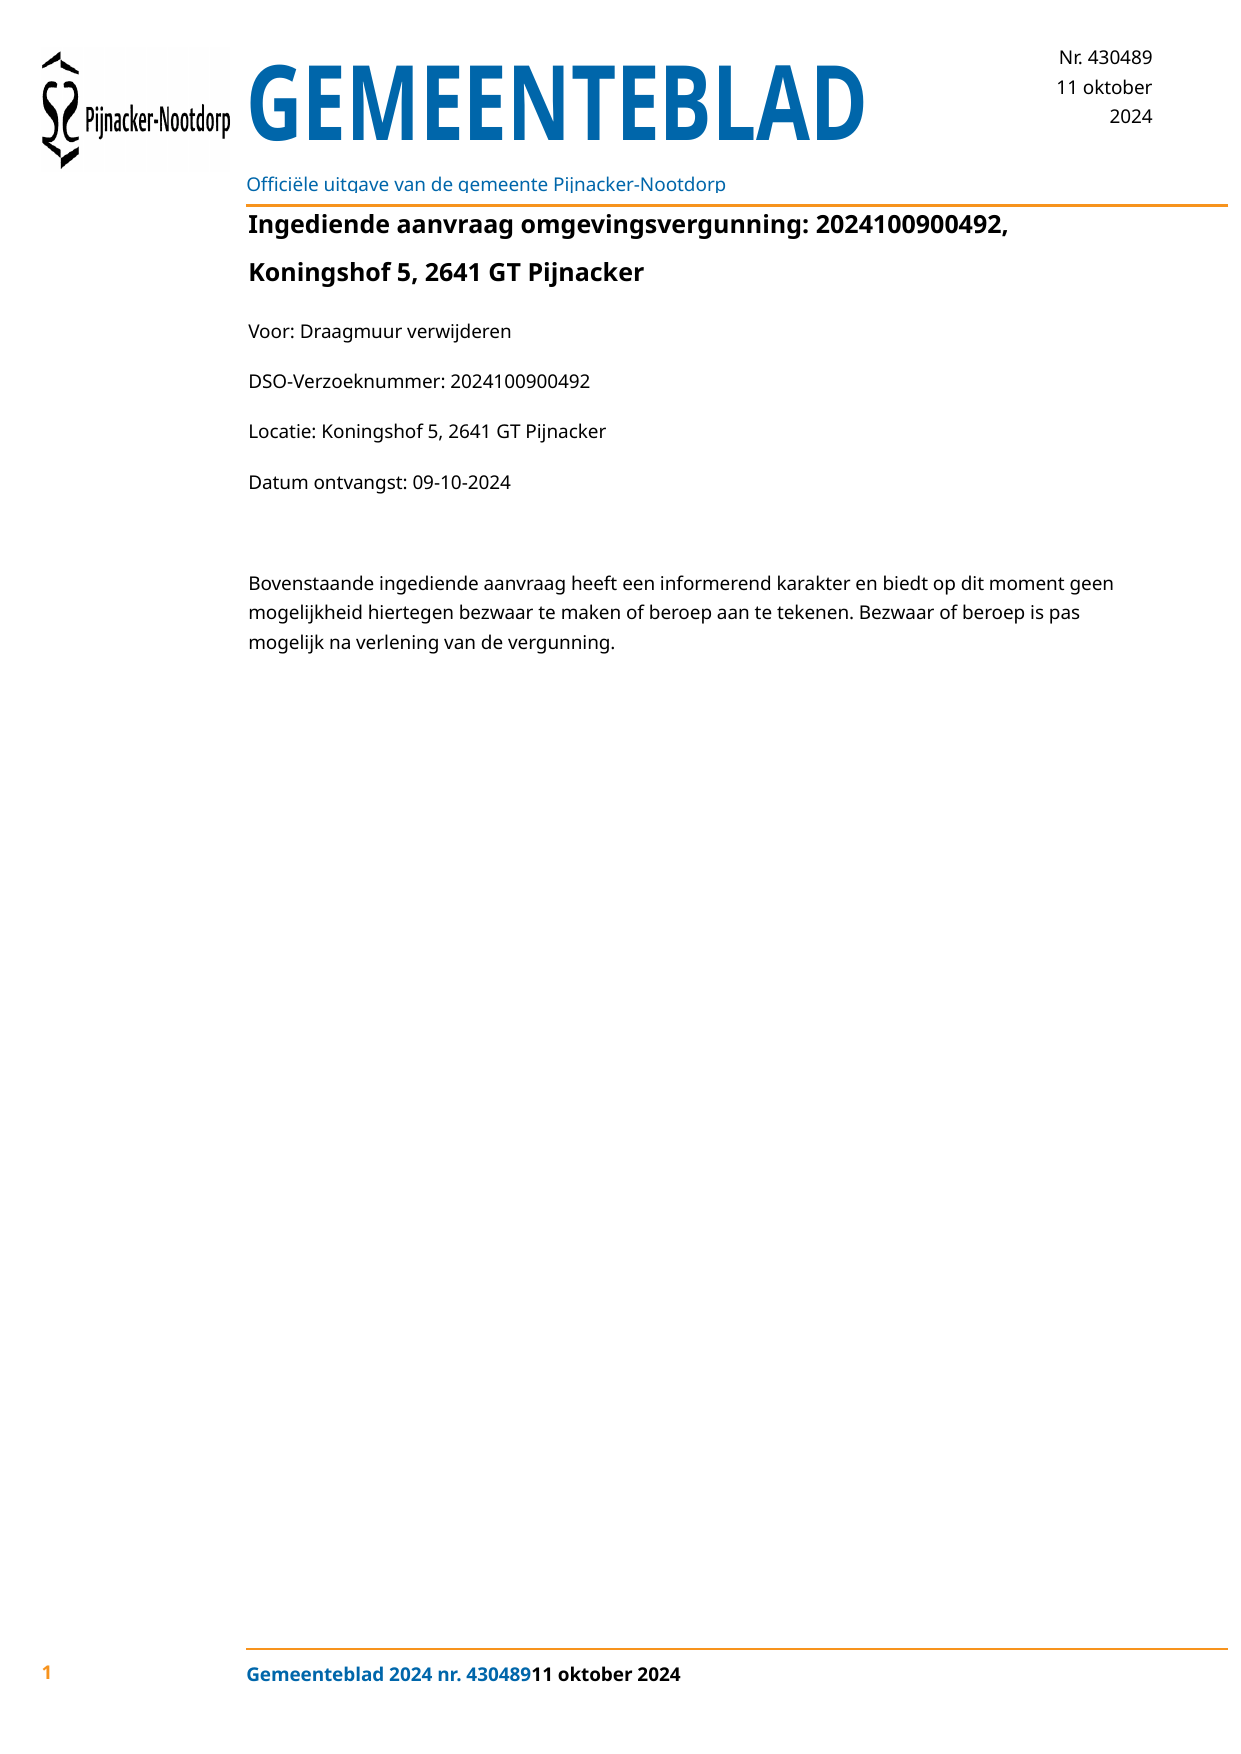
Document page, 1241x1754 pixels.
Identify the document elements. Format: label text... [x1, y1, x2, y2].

picture [41, 47, 231, 172]
text Ingediende aanvraag omgevingsvergunning: 2024100900492, Koningshof 5, 2641 GT Pijnacker [248, 207, 1152, 288]
text Datum ontvangst: 09-10-2024 [248, 469, 1152, 495]
text Voor: Draagmuur verwijderen [248, 318, 1152, 344]
text Locatie: Koningshof 5, 2641 GT Pijnacker [248, 419, 1152, 444]
text Bovenstaande ingediende aanvraag heeft een informerend karakter en biedt op dit moment geen mogelijkheid hiertegen bezwaar te maken of beroep aan te tekenen. Bezwaar of beroep is pas mogelijk na verlening van de vergunning. [248, 570, 1152, 655]
text DSO-Verzoeknummer: 2024100900492 [248, 368, 1152, 394]
